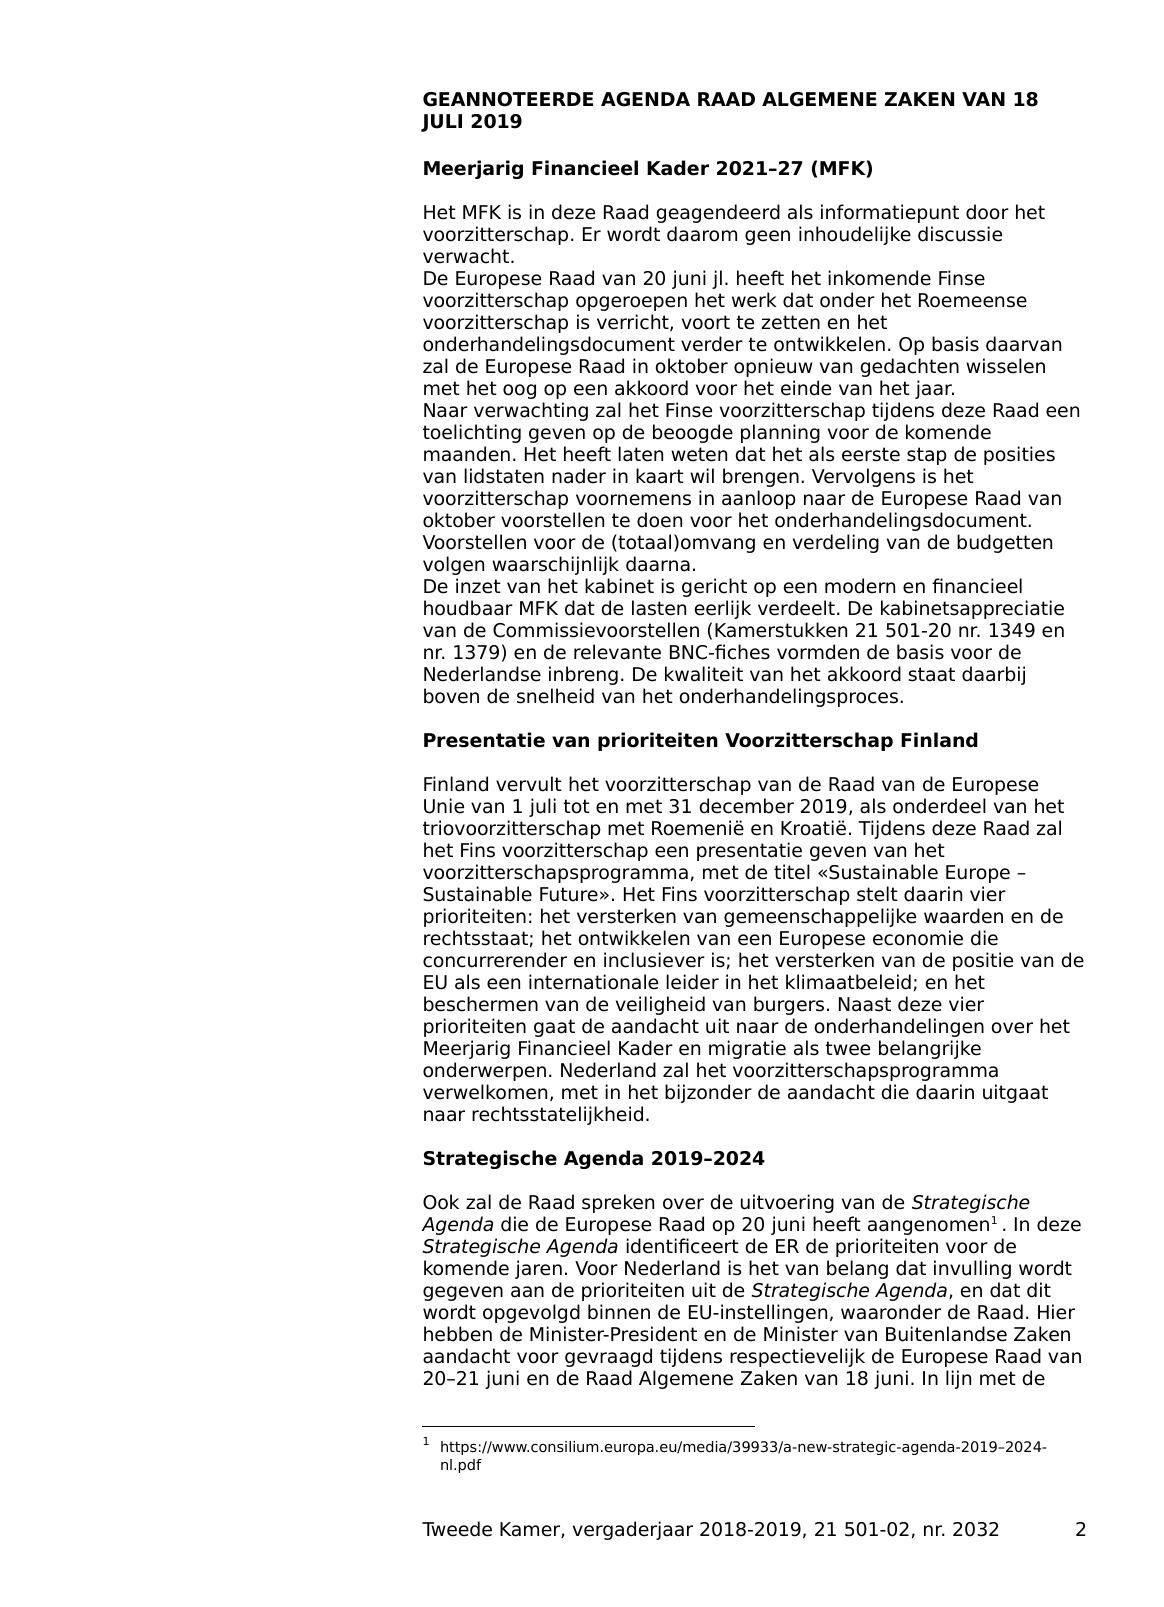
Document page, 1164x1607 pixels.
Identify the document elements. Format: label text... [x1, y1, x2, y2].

subtitle Meerjarig Financieel Kader 2021–27 (MFK) [422, 158, 1087, 180]
subtitle Strategische Agenda 2019–2024 [422, 1148, 1087, 1170]
text Naar verwachting zal het Finse voorzitterschap tijdens deze Raad een toelichting geven op de beoogde planning voor de komende maanden. Het heeft laten weten dat het als eerste stap de posities van lidstaten nader in kaart wil brengen. Vervolgens is het voorzitterschap voornemens in aanloop naar de Europese Raad van oktober voorstellen te doen voor het onderhandelingsdocument. Voorstellen voor de (totaal)omvang en verdeling van de budgetten volgen waarschijnlijk daarna. [422, 400, 1087, 576]
text Het MFK is in deze Raad geagendeerd als informatiepunt door het voorzitterschap. Er wordt daarom geen inhoudelijke discussie verwacht. [422, 202, 1087, 268]
text https://www.consilium.europa.eu/media/39933/a-new-strategic-agenda-2019–2024-nl.pdf [422, 1435, 1087, 1474]
subtitle Presentatie van prioriteiten Voorzitterschap Finland [422, 730, 1087, 752]
text Ook zal de Raad spreken over de uitvoering van de Strategische Agenda die de Europese Raad op 20 juni heeft aangenomen. In deze Strategische Agenda identificeert de ER de prioriteiten voor de komende jaren. Voor Nederland is het van belang dat invulling wordt gegeven aan de prioriteiten uit de Strategische Agenda, en dat dit wordt opgevolgd binnen de EU-instellingen, waaronder de Raad. Hier hebben de Minister-President en de Minister van Buitenlandse Zaken aandacht voor gevraagd tijdens respectievelijk de Europese Raad van 20–21 juni en de Raad Algemene Zaken van 18 juni. In lijn met de [422, 1192, 1087, 1390]
text De Europese Raad van 20 juni jl. heeft het inkomende Finse voorzitterschap opgeroepen het werk dat onder het Roemeense voorzitterschap is verricht, voort te zetten en het onderhandelingsdocument verder te ontwikkelen. Op basis daarvan zal de Europese Raad in oktober opnieuw van gedachten wisselen met het oog op een akkoord voor het einde van het jaar. [422, 268, 1087, 400]
text Finland vervult het voorzitterschap van de Raad van de Europese Unie van 1 juli tot en met 31 december 2019, als onderdeel van het triovoorzitterschap met Roemenië en Kroatië. Tijdens deze Raad zal het Fins voorzitterschap een presentatie geven van het voorzitterschapsprogramma, met de titel «Sustainable Europe – Sustainable Future». Het Fins voorzitterschap stelt daarin vier prioriteiten: het versterken van gemeenschappelijke waarden en de rechtsstaat; het ontwikkelen van een Europese economie die concurrerender en inclusiever is; het versterken van de positie van de EU als een internationale leider in het klimaatbeleid; en het beschermen van de veiligheid van burgers. Naast deze vier prioriteiten gaat de aandacht uit naar de onderhandelingen over het Meerjarig Financieel Kader en migratie als twee belangrijke onderwerpen. Nederland zal het voorzitterschapsprogramma verwelkomen, met in het bijzonder de aandacht die daarin uitgaat naar rechtsstatelijkheid. [422, 774, 1087, 1126]
text De inzet van het kabinet is gericht op een modern en financieel houdbaar MFK dat de lasten eerlijk verdeelt. De kabinetsappreciatie van de Commissievoorstellen (Kamerstukken 21 501-20 nr. 1349 en nr. 1379) en de relevante BNC-fiches vormden de basis voor de Nederlandse inbreng. De kwaliteit van het akkoord staat daarbij boven de snelheid van het onderhandelingsproces. [422, 576, 1087, 708]
subtitle GEANNOTEERDE AGENDA RAAD ALGEMENE ZAKEN VAN 18 JULI 2019 [422, 89, 1087, 133]
